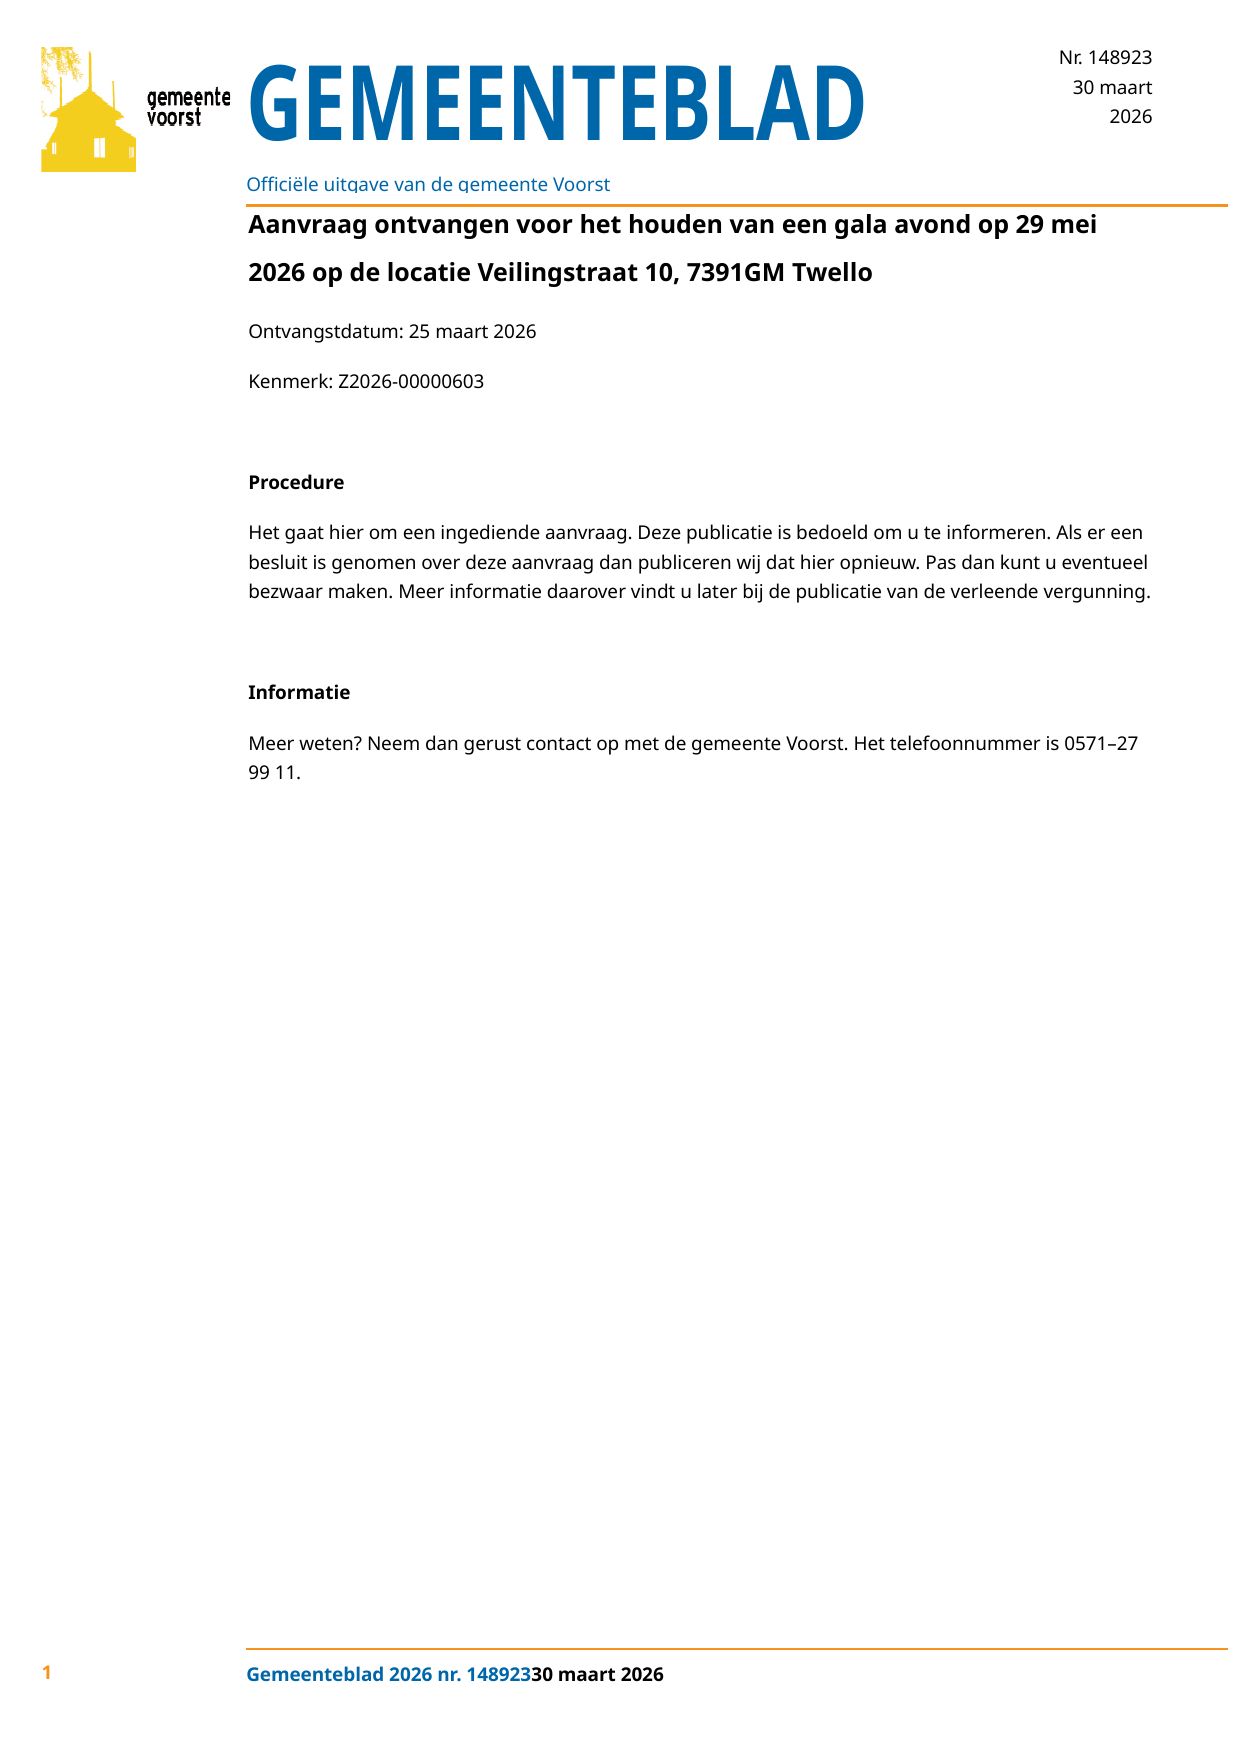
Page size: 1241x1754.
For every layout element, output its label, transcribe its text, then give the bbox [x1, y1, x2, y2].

text Het gaat hier om een ingediende aanvraag. Deze publicatie is bedoeld om u te informeren. Als er een besluit is genomen over deze aanvraag dan publiceren wij dat hier opnieuw. Pas dan kunt u eventueel bezwaar maken. Meer informatie daarover vindt u later bij de publicatie van de verleende vergunning. [248, 519, 1152, 604]
text Kenmerk: Z2026-00000603 [248, 368, 1152, 394]
text Procedure [248, 469, 1152, 495]
picture [41, 47, 231, 172]
text Meer weten? Neem dan gerust contact op met de gemeente Voorst. Het telefoonnummer is 0571–27 99 11. [248, 730, 1152, 785]
text Informatie [248, 679, 1152, 705]
text Aanvraag ontvangen voor het houden van een gala avond op 29 mei 2026 op de locatie Veilingstraat 10, 7391GM Twello [248, 207, 1152, 288]
text Ontvangstdatum: 25 maart 2026 [248, 318, 1152, 344]
